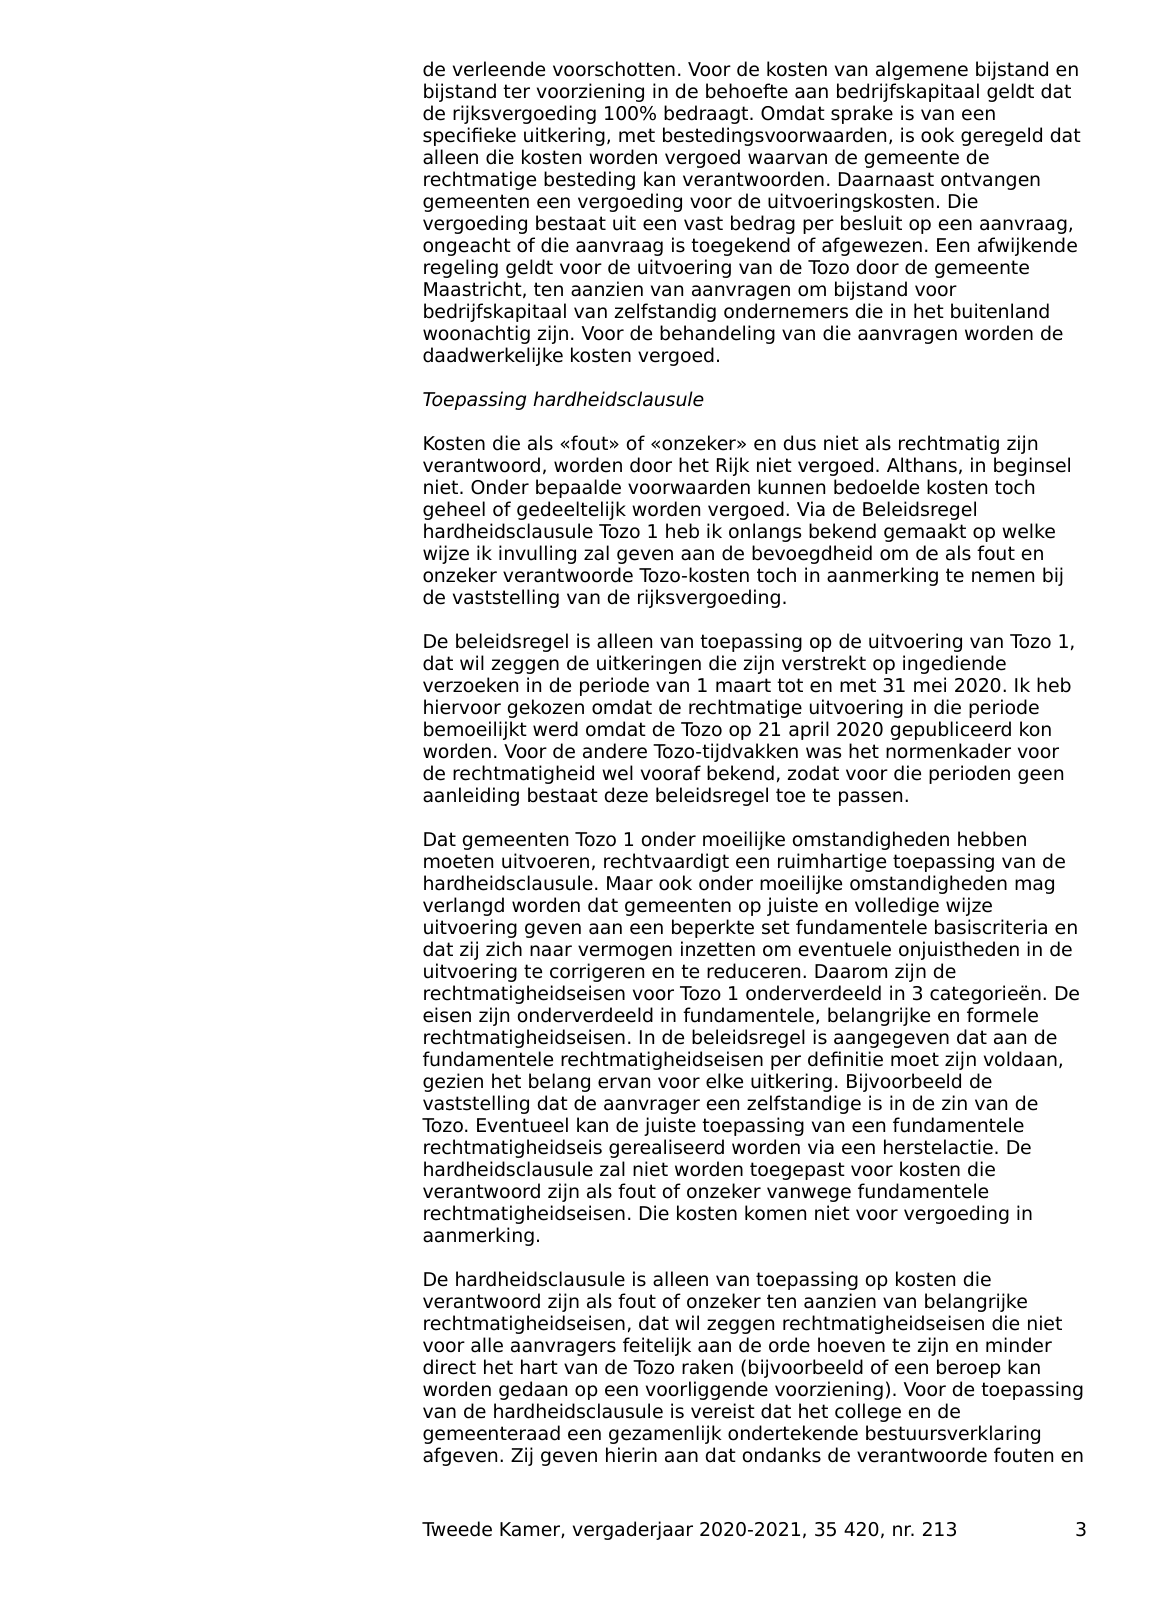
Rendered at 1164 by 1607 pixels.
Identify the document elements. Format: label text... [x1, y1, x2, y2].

text de verleende voorschotten. Voor de kosten van algemene bijstand en bijstand ter voorziening in de behoefte aan bedrijfskapitaal geldt dat de rijksvergoeding 100% bedraagt. Omdat sprake is van een specifieke uitkering, met bestedingsvoorwaarden, is ook geregeld dat alleen die kosten worden vergoed waarvan de gemeente de rechtmatige besteding kan verantwoorden. Daarnaast ontvangen gemeenten een vergoeding voor de uitvoeringskosten. Die vergoeding bestaat uit een vast bedrag per besluit op een aanvraag, ongeacht of die aanvraag is toegekend of afgewezen. Een afwijkende regeling geldt voor de uitvoering van de Tozo door de gemeente Maastricht, ten aanzien van aanvragen om bijstand voor bedrijfskapitaal van zelfstandig ondernemers die in het buitenland woonachtig zijn. Voor de behandeling van die aanvragen worden de daadwerkelijke kosten vergoed. [422, 59, 1087, 367]
text Dat gemeenten Tozo 1 onder moeilijke omstandigheden hebben moeten uitvoeren, rechtvaardigt een ruimhartige toepassing van de hardheidsclausule. Maar ook onder moeilijke omstandigheden mag verlangd worden dat gemeenten op juiste en volledige wijze uitvoering geven aan een beperkte set fundamentele basiscriteria en dat zij zich naar vermogen inzetten om eventuele onjuistheden in de uitvoering te corrigeren en te reduceren. Daarom zijn de rechtmatigheidseisen voor Tozo 1 onderverdeeld in 3 categorieën. De eisen zijn onderverdeeld in fundamentele, belangrijke en formele rechtmatigheidseisen. In de beleidsregel is aangegeven dat aan de fundamentele rechtmatigheidseisen per definitie moet zijn voldaan, gezien het belang ervan voor elke uitkering. Bijvoorbeeld de vaststelling dat de aanvrager een zelfstandige is in de zin van de Tozo. Eventueel kan de juiste toepassing van een fundamentele rechtmatigheidseis gerealiseerd worden via een herstelactie. De hardheidsclausule zal niet worden toegepast voor kosten die verantwoord zijn als fout of onzeker vanwege fundamentele rechtmatigheidseisen. Die kosten komen niet voor vergoeding in aanmerking. [422, 829, 1087, 1247]
text Kosten die als «fout» of «onzeker» en dus niet als rechtmatig zijn verantwoord, worden door het Rijk niet vergoed. Althans, in beginsel niet. Onder bepaalde voorwaarden kunnen bedoelde kosten toch geheel of gedeeltelijk worden vergoed. Via de Beleidsregel hardheidsclausule Tozo 1 heb ik onlangs bekend gemaakt op welke wijze ik invulling zal geven aan de bevoegdheid om de als fout en onzeker verantwoorde Tozo-kosten toch in aanmerking te nemen bij de vaststelling van de rijksvergoeding. [422, 433, 1087, 609]
subtitle Toepassing hardheidsclausule [422, 389, 1087, 411]
text De hardheidsclausule is alleen van toepassing op kosten die verantwoord zijn als fout of onzeker ten aanzien van belangrijke rechtmatigheidseisen, dat wil zeggen rechtmatigheidseisen die niet voor alle aanvragers feitelijk aan de orde hoeven te zijn en minder direct het hart van de Tozo raken (bijvoorbeeld of een beroep kan worden gedaan op een voorliggende voorziening). Voor de toepassing van de hardheidsclausule is vereist dat het college en de gemeenteraad een gezamenlijk ondertekende bestuursverklaring afgeven. Zij geven hierin aan dat ondanks de verantwoorde fouten en [422, 1269, 1087, 1467]
text De beleidsregel is alleen van toepassing op de uitvoering van Tozo 1, dat wil zeggen de uitkeringen die zijn verstrekt op ingediende verzoeken in de periode van 1 maart tot en met 31 mei 2020. Ik heb hiervoor gekozen omdat de rechtmatige uitvoering in die periode bemoeilijkt werd omdat de Tozo op 21 april 2020 gepubliceerd kon worden. Voor de andere Tozo-tijdvakken was het normenkader voor de rechtmatigheid wel vooraf bekend, zodat voor die perioden geen aanleiding bestaat deze beleidsregel toe te passen. [422, 631, 1087, 807]
